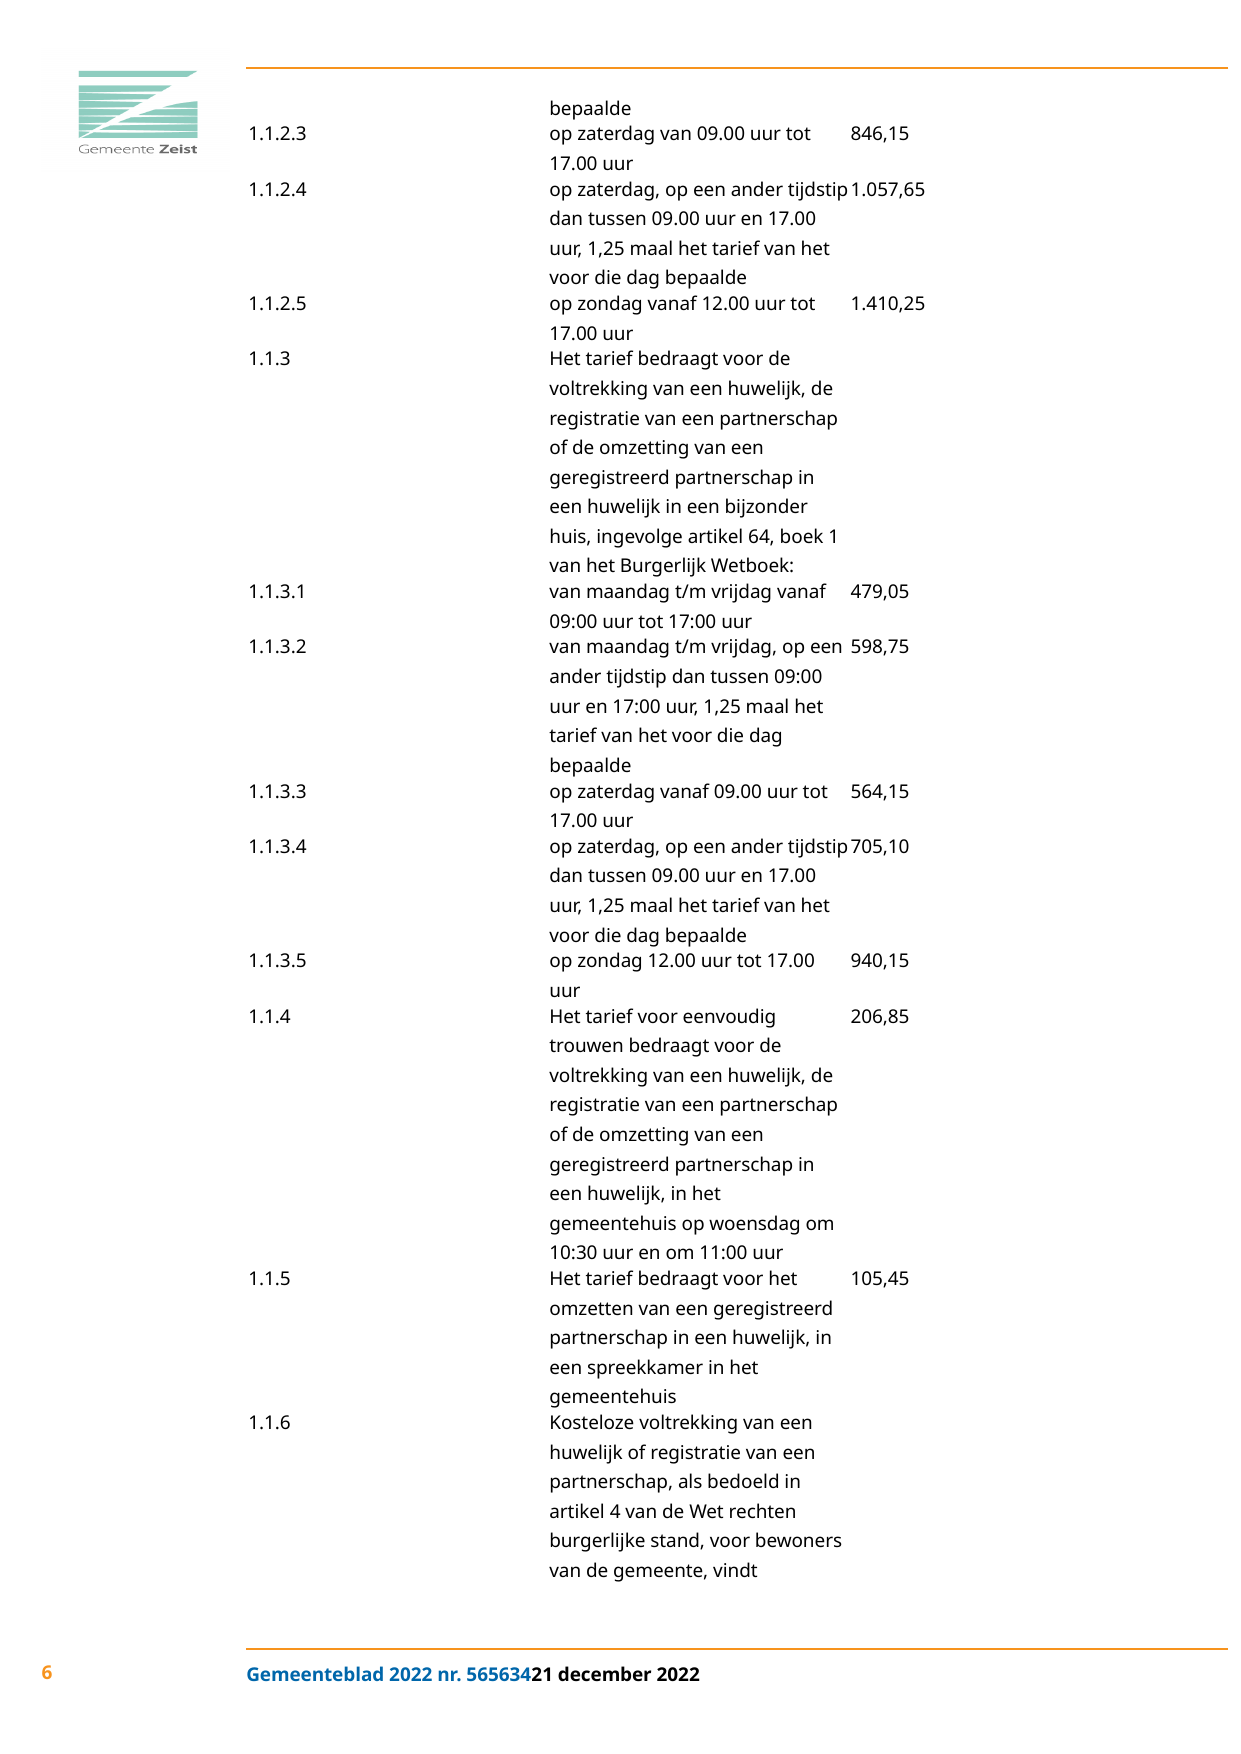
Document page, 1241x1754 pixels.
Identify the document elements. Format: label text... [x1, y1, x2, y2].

table_cell op zaterdag, op een ander tijdstip dan tussen 09.00 uur en 17.00 uur, 1,25 maal het tarief van het voor die dag bepaalde [549, 176, 850, 290]
table_cell Het tarief voor eenvoudig trouwen bedraagt voor de voltrekking van een huwelijk, de registratie van een partnerschap of de omzetting van een geregistreerd partnerschap in een huwelijk, in het gemeentehuis op woensdag om 10:30 uur en om 11:00 uur [549, 1003, 850, 1265]
table_cell 564,15 [850, 778, 1152, 833]
table_cell [248, 95, 549, 121]
table_cell 1.1.3 [248, 346, 549, 578]
table_cell 1.1.3.3 [248, 778, 549, 833]
table_cell 1.1.3.4 [248, 833, 549, 948]
table_cell [850, 346, 1152, 578]
table_cell op zondag 12.00 uur tot 17.00 uur [549, 948, 850, 1003]
table_cell 598,75 [850, 634, 1152, 778]
table_cell Het tarief bedraagt voor de voltrekking van een huwelijk, de registratie van een partnerschap of de omzetting van een geregistreerd partnerschap in een huwelijk in een bijzonder huis, ingevolge artikel 64, boek 1 van het Burgerlijk Wetboek: [549, 346, 850, 578]
table_cell 1.1.2.5 [248, 290, 549, 346]
table_cell 1.1.3.2 [248, 634, 549, 778]
table_cell 1.1.2.3 [248, 121, 549, 176]
picture [41, 47, 231, 172]
table_cell 105,45 [850, 1265, 1152, 1409]
table_cell 1.057,65 [850, 176, 1152, 290]
table_cell op zaterdag van 09.00 uur tot 17.00 uur [549, 121, 850, 176]
table_cell op zondag vanaf 12.00 uur tot 17.00 uur [549, 290, 850, 346]
table_cell 479,05 [850, 579, 1152, 634]
table_cell 1.1.3.1 [248, 579, 549, 634]
table_cell 1.1.3.5 [248, 948, 549, 1003]
table_cell 940,15 [850, 948, 1152, 1003]
table_cell van maandag t/m vrijdag, op een ander tijdstip dan tussen 09:00 uur en 17:00 uur, 1,25 maal het tarief van het voor die dag bepaalde [549, 634, 850, 778]
table_cell Het tarief bedraagt voor het omzetten van een geregistreerd partnerschap in een huwelijk, in een spreekkamer in het gemeentehuis [549, 1265, 850, 1409]
table_cell 206,85 [850, 1003, 1152, 1265]
table_cell Kosteloze voltrekking van een huwelijk of registratie van een partnerschap, als bedoeld in artikel 4 van de Wet rechten burgerlijke stand, voor bewoners van de gemeente, vindt [549, 1409, 850, 1583]
table_cell 1.1.5 [248, 1265, 549, 1409]
table_cell bepaalde [549, 95, 850, 121]
table_cell 846,15 [850, 121, 1152, 176]
table_cell 705,10 [850, 833, 1152, 948]
table_cell 1.1.4 [248, 1003, 549, 1265]
table_cell op zaterdag, op een ander tijdstip dan tussen 09.00 uur en 17.00 uur, 1,25 maal het tarief van het voor die dag bepaalde [549, 833, 850, 948]
table_cell 1.1.6 [248, 1409, 549, 1583]
table_cell 1.1.2.4 [248, 176, 549, 290]
table_cell op zaterdag vanaf 09.00 uur tot 17.00 uur [549, 778, 850, 833]
table_cell van maandag t/m vrijdag vanaf 09:00 uur tot 17:00 uur [549, 579, 850, 634]
table_cell [850, 95, 1152, 121]
table_cell [850, 1409, 1152, 1583]
table_cell 1.410,25 [850, 290, 1152, 346]
